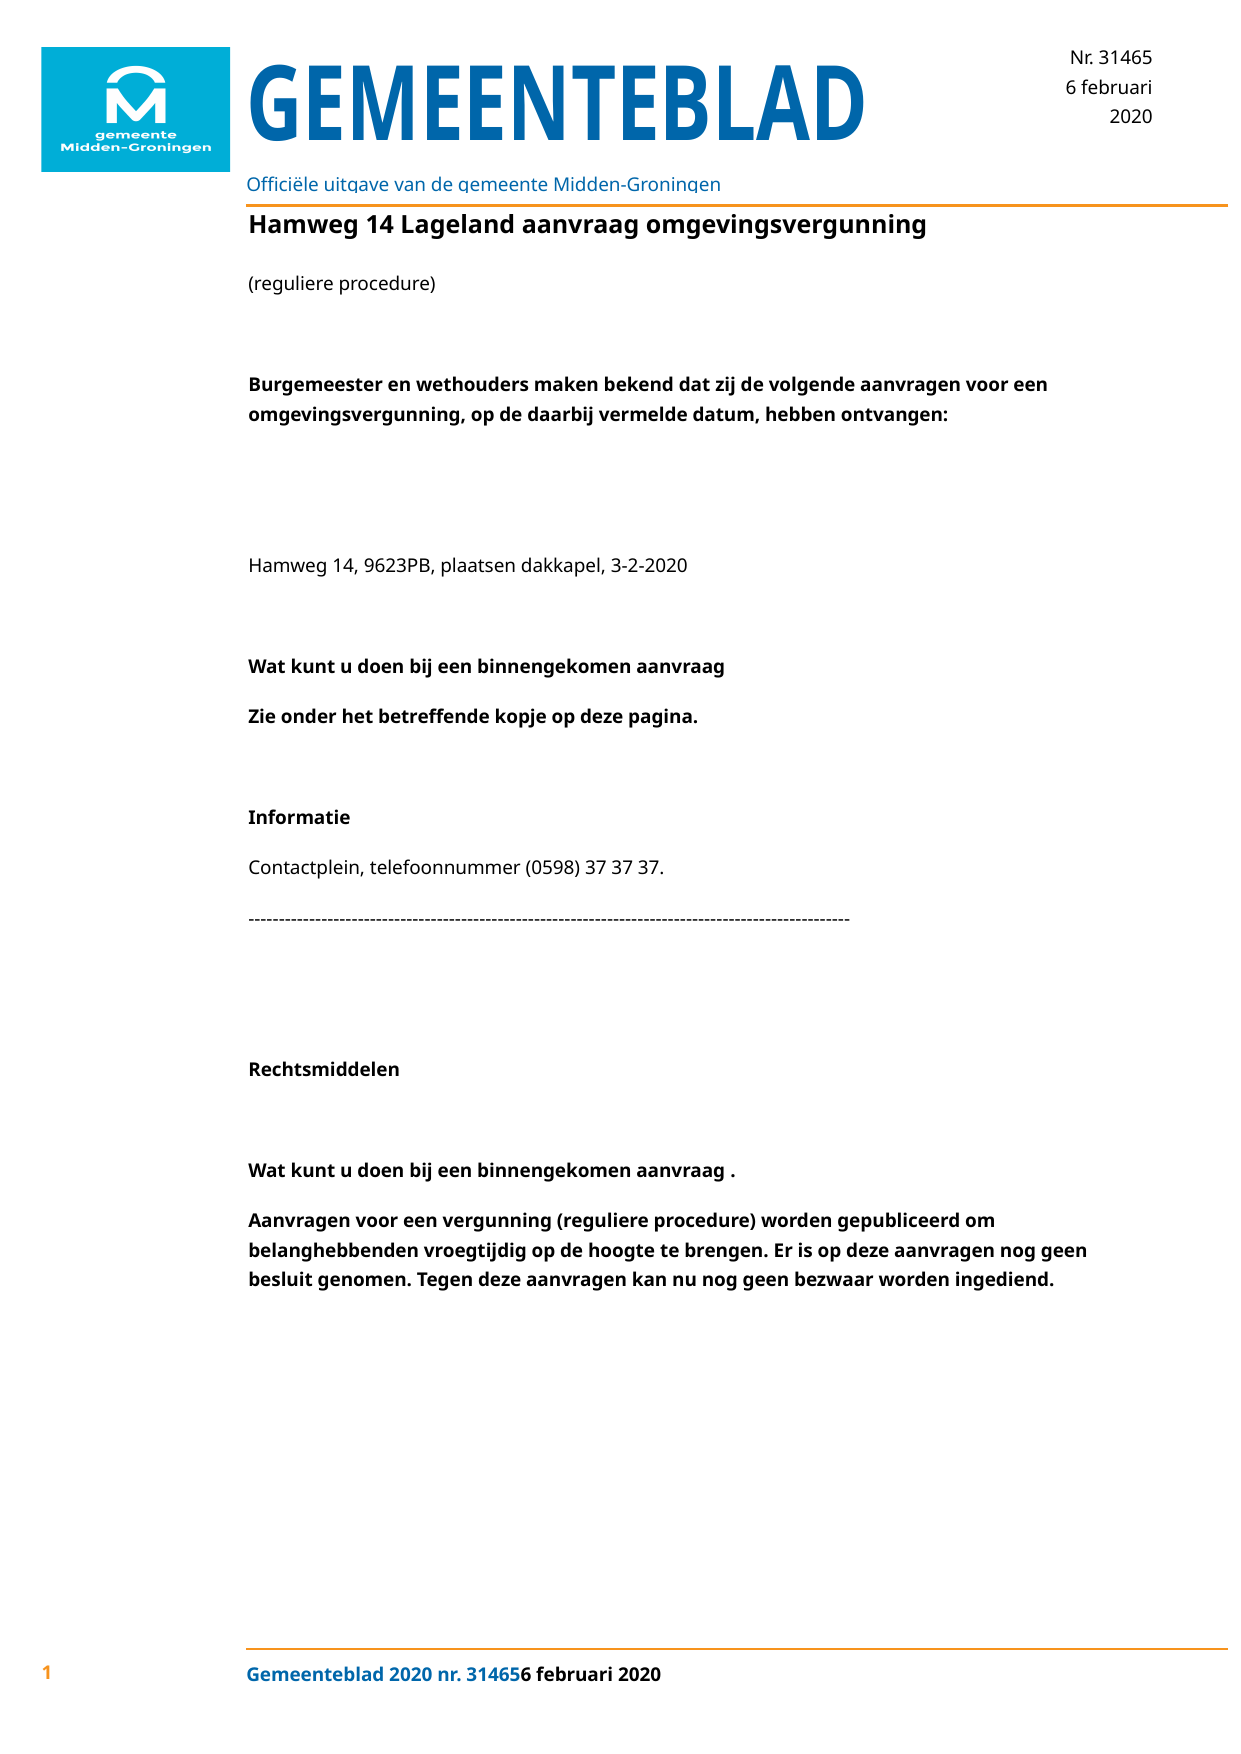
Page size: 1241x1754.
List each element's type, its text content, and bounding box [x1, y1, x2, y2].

text Burgemeester en wethouders maken bekend dat zij de volgende aanvragen voor een omgevingsvergunning, op de daarbij vermelde datum, hebben ontvangen: [248, 371, 1152, 426]
picture [107, 89, 165, 122]
text Wat kunt u doen bij een binnengekomen aanvraag [248, 653, 1152, 678]
text Wat kunt u doen bij een binnengekomen aanvraag . [248, 1157, 1152, 1183]
text Hamweg 14 Lageland aanvraag omgevingsvergunning [248, 207, 1152, 241]
text Contactplein, telefoonnummer (0598) 37 37 37. [248, 854, 1152, 880]
text (reguliere procedure) [248, 270, 1152, 296]
text --------------------------------------------------------------------------------------------------- [248, 905, 1152, 931]
text Rechtsmiddelen [248, 1056, 1152, 1082]
text Zie onder het betreffende kopje op deze pagina. [248, 703, 1152, 729]
picture [184, 146, 190, 153]
picture [108, 66, 164, 82]
text Hamweg 14, 9623PB, plaatsen dakkapel, 3-2-2020 [248, 552, 1152, 578]
text Aanvragen voor een vergunning (reguliere procedure) worden gepubliceerd om belanghebbenden vroegtijdig op de hoogte te brengen. Er is op deze aanvragen nog geen besluit genomen. Tegen deze aanvragen kan nu nog geen bezwaar worden ingediend. [248, 1207, 1152, 1292]
text Informatie [248, 804, 1152, 830]
